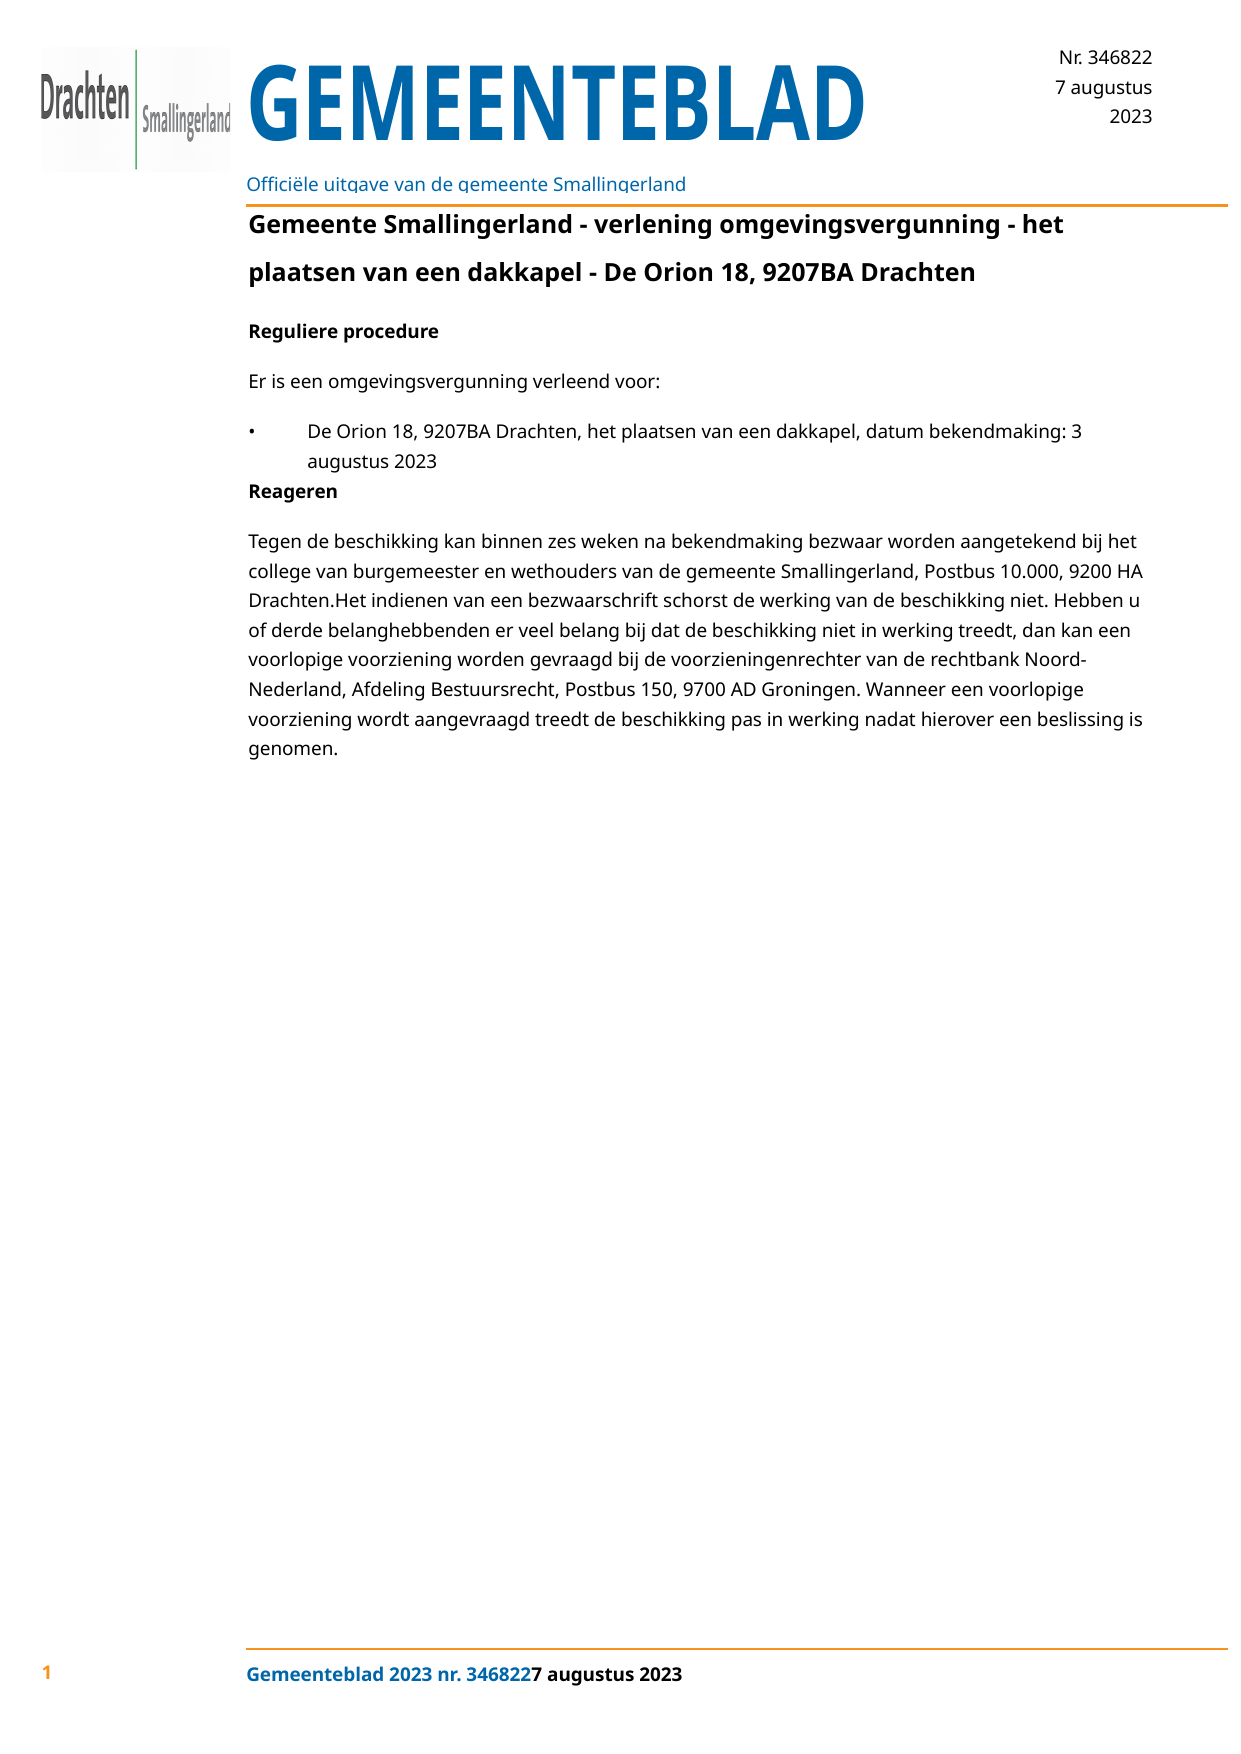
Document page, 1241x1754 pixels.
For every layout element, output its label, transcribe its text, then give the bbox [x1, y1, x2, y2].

text Er is een omgevingsvergunning verleend voor: [248, 368, 1152, 394]
text Reageren [248, 478, 1152, 504]
list De Orion 18, 9207BA Drachten, het plaatsen van een dakkapel, datum bekendmaking: 3 augustus 2023 [248, 419, 1152, 474]
text Tegen de beschikking kan binnen zes weken na bekendmaking bezwaar worden aangetekend bij het college van burgemeester en wethouders van de gemeente Smallingerland, Postbus 10.000, 9200 HA Drachten.Het indienen van een bezwaarschrift schorst de werking van de beschikking niet. Hebben u of derde belanghebbenden er veel belang bij dat de beschikking niet in werking treedt, dan kan een voorlopige voorziening worden gevraagd bij de voorzieningenrechter van de rechtbank Noord-Nederland, Afdeling Bestuursrecht, Postbus 150, 9700 AD Groningen. Wanneer een voorlopige voorziening wordt aangevraagd treedt de beschikking pas in werking nadat hierover een beslissing is genomen. [248, 528, 1152, 761]
text Reguliere procedure [248, 318, 1152, 344]
picture [41, 47, 231, 172]
text Gemeente Smallingerland - verlening omgevingsvergunning - het plaatsen van een dakkapel - De Orion 18, 9207BA Drachten [248, 207, 1152, 288]
